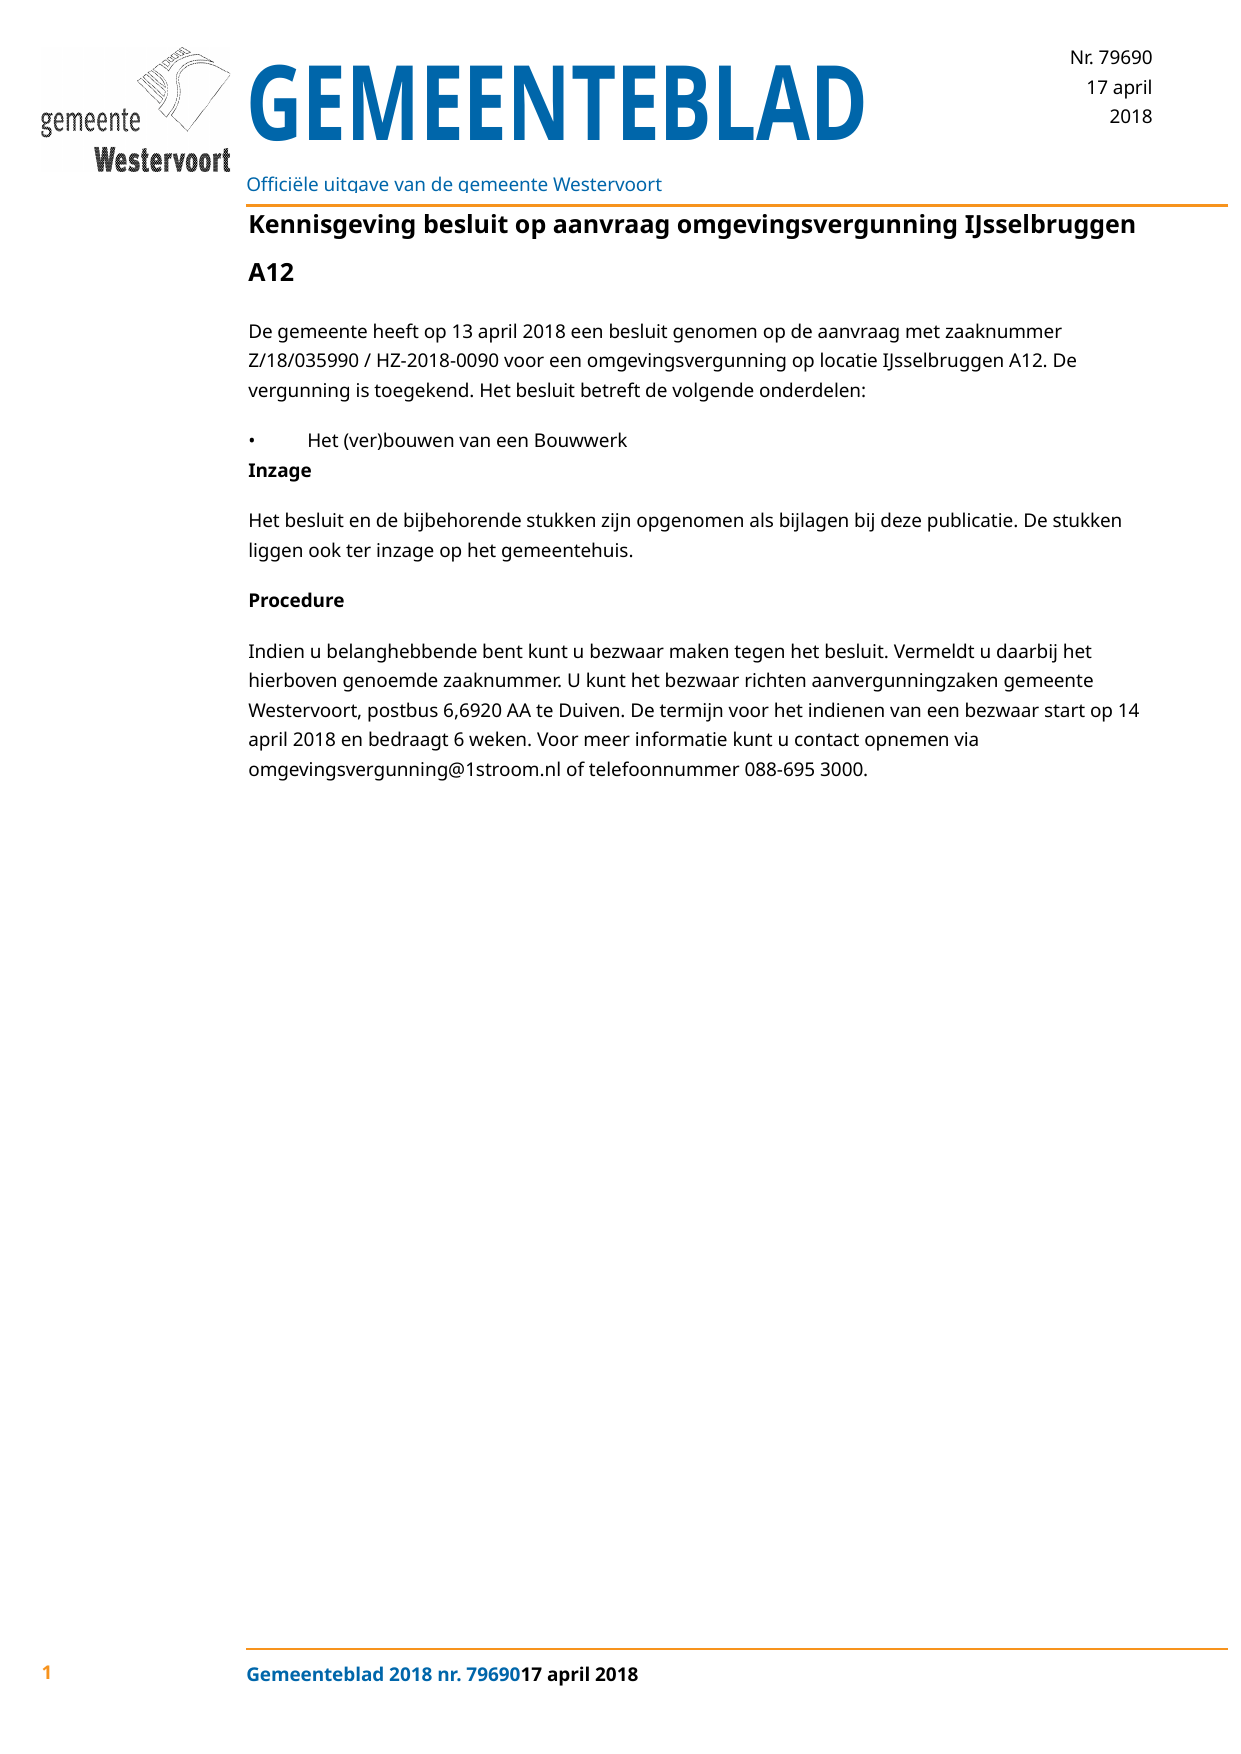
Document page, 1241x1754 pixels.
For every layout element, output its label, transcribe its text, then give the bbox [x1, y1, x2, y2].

text De gemeente heeft op 13 april 2018 een besluit genomen op de aanvraag met zaaknummer Z/18/035990 / HZ-2018-0090 voor een omgevingsvergunning op locatie IJsselbruggen A12. De vergunning is toegekend. Het besluit betreft de volgende onderdelen: [248, 318, 1152, 403]
text Inzage [248, 457, 1152, 483]
picture [41, 47, 231, 172]
text Kennisgeving besluit op aanvraag omgevingsvergunning IJsselbruggen A12 [248, 207, 1152, 288]
list Het (ver)bouwen van een Bouwwerk [248, 427, 1152, 453]
text Indien u belanghebbende bent kunt u bezwaar maken tegen het besluit. Vermeldt u daarbij het hierboven genoemde zaaknummer. U kunt het bezwaar richten aanvergunningzaken gemeente Westervoort, postbus 6,6920 AA te Duiven. De termijn voor het indienen van een bezwaar start op 14 april 2018 en bedraagt 6 weken. Voor meer informatie kunt u contact opnemen via omgevingsvergunning@1stroom.nl of telefoonnummer 088-695 3000. [248, 638, 1152, 782]
text Procedure [248, 587, 1152, 613]
text Het besluit en de bijbehorende stukken zijn opgenomen als bijlagen bij deze publicatie. De stukken liggen ook ter inzage op het gemeentehuis. [248, 507, 1152, 563]
